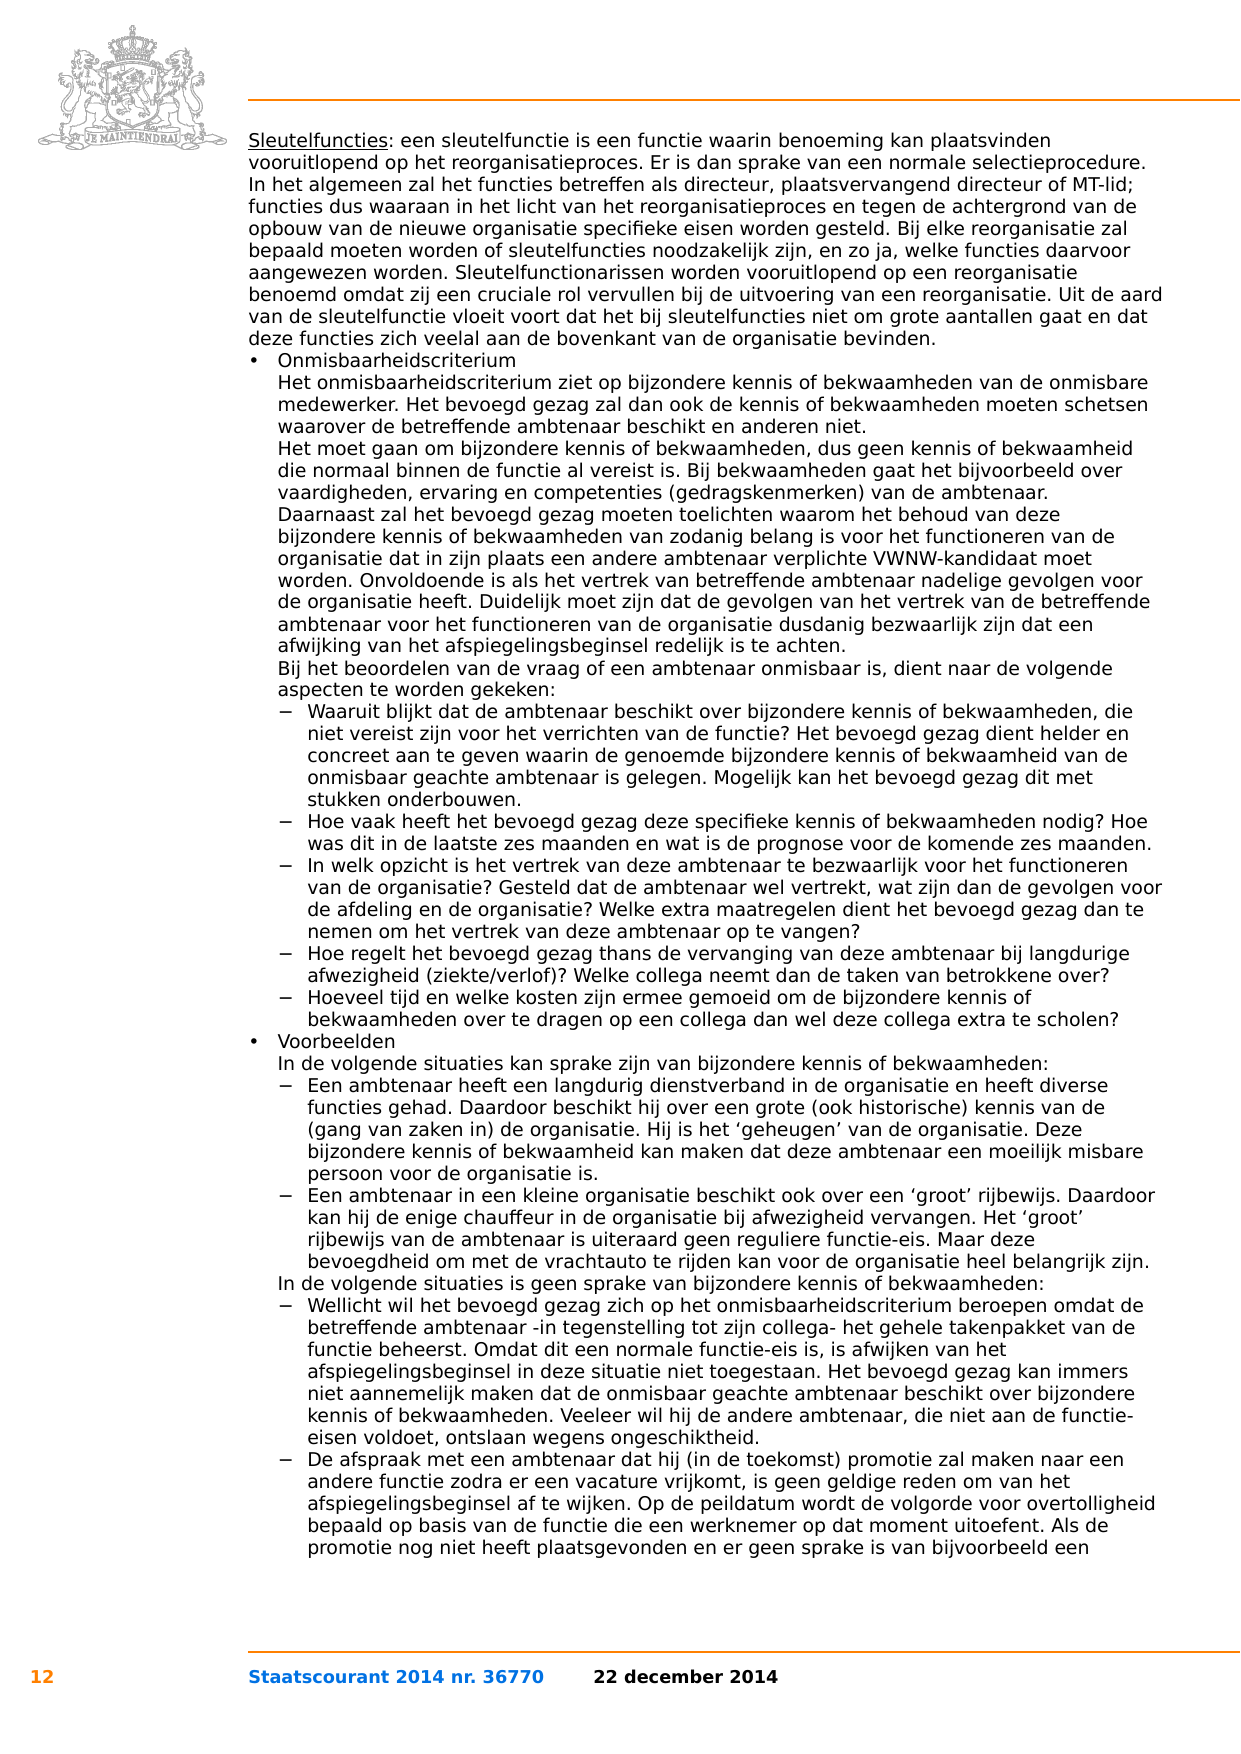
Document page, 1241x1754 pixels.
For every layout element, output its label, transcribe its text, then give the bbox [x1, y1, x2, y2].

text Daarnaast zal het bevoegd gezag moeten toelichten waarom het behoud van deze bijzondere kennis of bekwaamheden van zodanig belang is voor het functioneren van de organisatie dat in zijn plaats een andere ambtenaar verplichte VWNW-kandidaat moet worden. Onvoldoende is als het vertrek van betreffende ambtenaar nadelige gevolgen voor de organisatie heeft. Duidelijk moet zijn dat de gevolgen van het vertrek van de betreffende ambtenaar voor het functioneren van de organisatie dusdanig bezwaarlijk zijn dat een afwijking van het afspiegelingsbeginsel redelijk is te achten. [277, 503, 1163, 657]
text Bij het beoordelen van de vraag of een ambtenaar onmisbaar is, dient naar de volgende aspecten te worden gekeken: [277, 657, 1163, 701]
text − Een ambtenaar in een kleine organisatie beschikt ook over een ‘groot’ rijbewijs. Daardoor kan hij de enige chauffeur in de organisatie bij afwezigheid vervangen. Het ‘groot’ rijbewijs van de ambtenaar is uiteraard geen reguliere functie-eis. Maar deze bevoegdheid om met de vrachtauto te rijden kan voor de organisatie heel belangrijk zijn. [278, 1185, 1163, 1273]
text In de volgende situaties kan sprake zijn van bijzondere kennis of bekwaamheden: [277, 1053, 1163, 1075]
text − Een ambtenaar heeft een langdurig dienstverband in de organisatie en heeft diverse functies gehad. Daardoor beschikt hij over een grote (ook historische) kennis van de (gang van zaken in) de organisatie. Hij is het ‘geheugen’ van de organisatie. Deze bijzondere kennis of bekwaamheid kan maken dat deze ambtenaar een moeilijk misbare persoon voor de organisatie is. [278, 1075, 1163, 1185]
text − Wellicht wil het bevoegd gezag zich op het onmisbaarheidscriterium beroepen omdat de betreffende ambtenaar -in tegenstelling tot zijn collega- het gehele takenpakket van de functie beheerst. Omdat dit een normale functie-eis is, is afwijken van het afspiegelingsbeginsel in deze situatie niet toegestaan. Het bevoegd gezag kan immers niet aannemelijk maken dat de onmisbaar geachte ambtenaar beschikt over bijzondere kennis of bekwaamheden. Veeleer wil hij de andere ambtenaar, die niet aan de functie-eisen voldoet, ontslaan wegens ongeschiktheid. [278, 1295, 1163, 1449]
text − De afspraak met een ambtenaar dat hij (in de toekomst) promotie zal maken naar een andere functie zodra er een vacature vrijkomt, is geen geldige reden om van het afspiegelingsbeginsel af te wijken. Op de peildatum wordt de volgorde voor overtolligheid bepaald op basis van de functie die een werknemer op dat moment uitoefent. Als de promotie nog niet heeft plaatsgevonden en er geen sprake is van bijvoorbeeld een [278, 1449, 1163, 1558]
text Sleutelfuncties: een sleutelfunctie is een functie waarin benoeming kan plaatsvinden vooruitlopend op het reorganisatieproces. Er is dan sprake van een normale selectieprocedure. In het algemeen zal het functies betreffen als directeur, plaatsvervangend directeur of MT-lid; functies dus waaraan in het licht van het reorganisatieproces en tegen de achtergrond van de opbouw van de nieuwe organisatie specifieke eisen worden gesteld. Bij elke reorganisatie zal bepaald moeten worden of sleutelfuncties noodzakelijk zijn, en zo ja, welke functies daarvoor aangewezen worden. Sleutelfunctionarissen worden vooruitlopend op een reorganisatie benoemd omdat zij een cruciale rol vervullen bij de uitvoering van een reorganisatie. Uit de aard van de sleutelfunctie vloeit voort dat het bij sleutelfuncties niet om grote aantallen gaat en dat deze functies zich veelal aan de bovenkant van de organisatie bevinden. [248, 130, 1163, 350]
text Het moet gaan om bijzondere kennis of bekwaamheden, dus geen kennis of bekwaamheid die normaal binnen de functie al vereist is. Bij bekwaamheden gaat het bijvoorbeeld over vaardigheden, ervaring en competenties (gedragskenmerken) van de ambtenaar. [277, 438, 1163, 503]
text − Hoeveel tijd en welke kosten zijn ermee gemoeid om de bijzondere kennis of bekwaamheden over te dragen op een collega dan wel deze collega extra te scholen? [278, 987, 1163, 1031]
text − In welk opzicht is het vertrek van deze ambtenaar te bezwaarlijk voor het functioneren van de organisatie? Gesteld dat de ambtenaar wel vertrekt, wat zijn dan de gevolgen voor de afdeling en de organisatie? Welke extra maatregelen dient het bevoegd gezag dan te nemen om het vertrek van deze ambtenaar op te vangen? [278, 855, 1163, 943]
picture [38, 25, 227, 150]
text − Hoe vaak heeft het bevoegd gezag deze specifieke kennis of bekwaamheden nodig? Hoe was dit in de laatste zes maanden en wat is de prognose voor de komende zes maanden. [278, 811, 1163, 855]
text − Hoe regelt het bevoegd gezag thans de vervanging van deze ambtenaar bij langdurige afwezigheid (ziekte/verlof)? Welke collega neemt dan de taken van betrokkene over? [278, 943, 1163, 987]
text In de volgende situaties is geen sprake van bijzondere kennis of bekwaamheden: [277, 1273, 1163, 1295]
text • Voorbeelden [248, 1031, 1163, 1053]
text − Waaruit blijkt dat de ambtenaar beschikt over bijzondere kennis of bekwaamheden, die niet vereist zijn voor het verrichten van de functie? Het bevoegd gezag dient helder en concreet aan te geven waarin de genoemde bijzondere kennis of bekwaamheid van de onmisbaar geachte ambtenaar is gelegen. Mogelijk kan het bevoegd gezag dit met stukken onderbouwen. [278, 701, 1163, 811]
text • Onmisbaarheidscriterium [248, 350, 1163, 372]
text Het onmisbaarheidscriterium ziet op bijzondere kennis of bekwaamheden van de onmisbare medewerker. Het bevoegd gezag zal dan ook de kennis of bekwaamheden moeten schetsen waarover de betreffende ambtenaar beschikt en anderen niet. [277, 372, 1163, 438]
